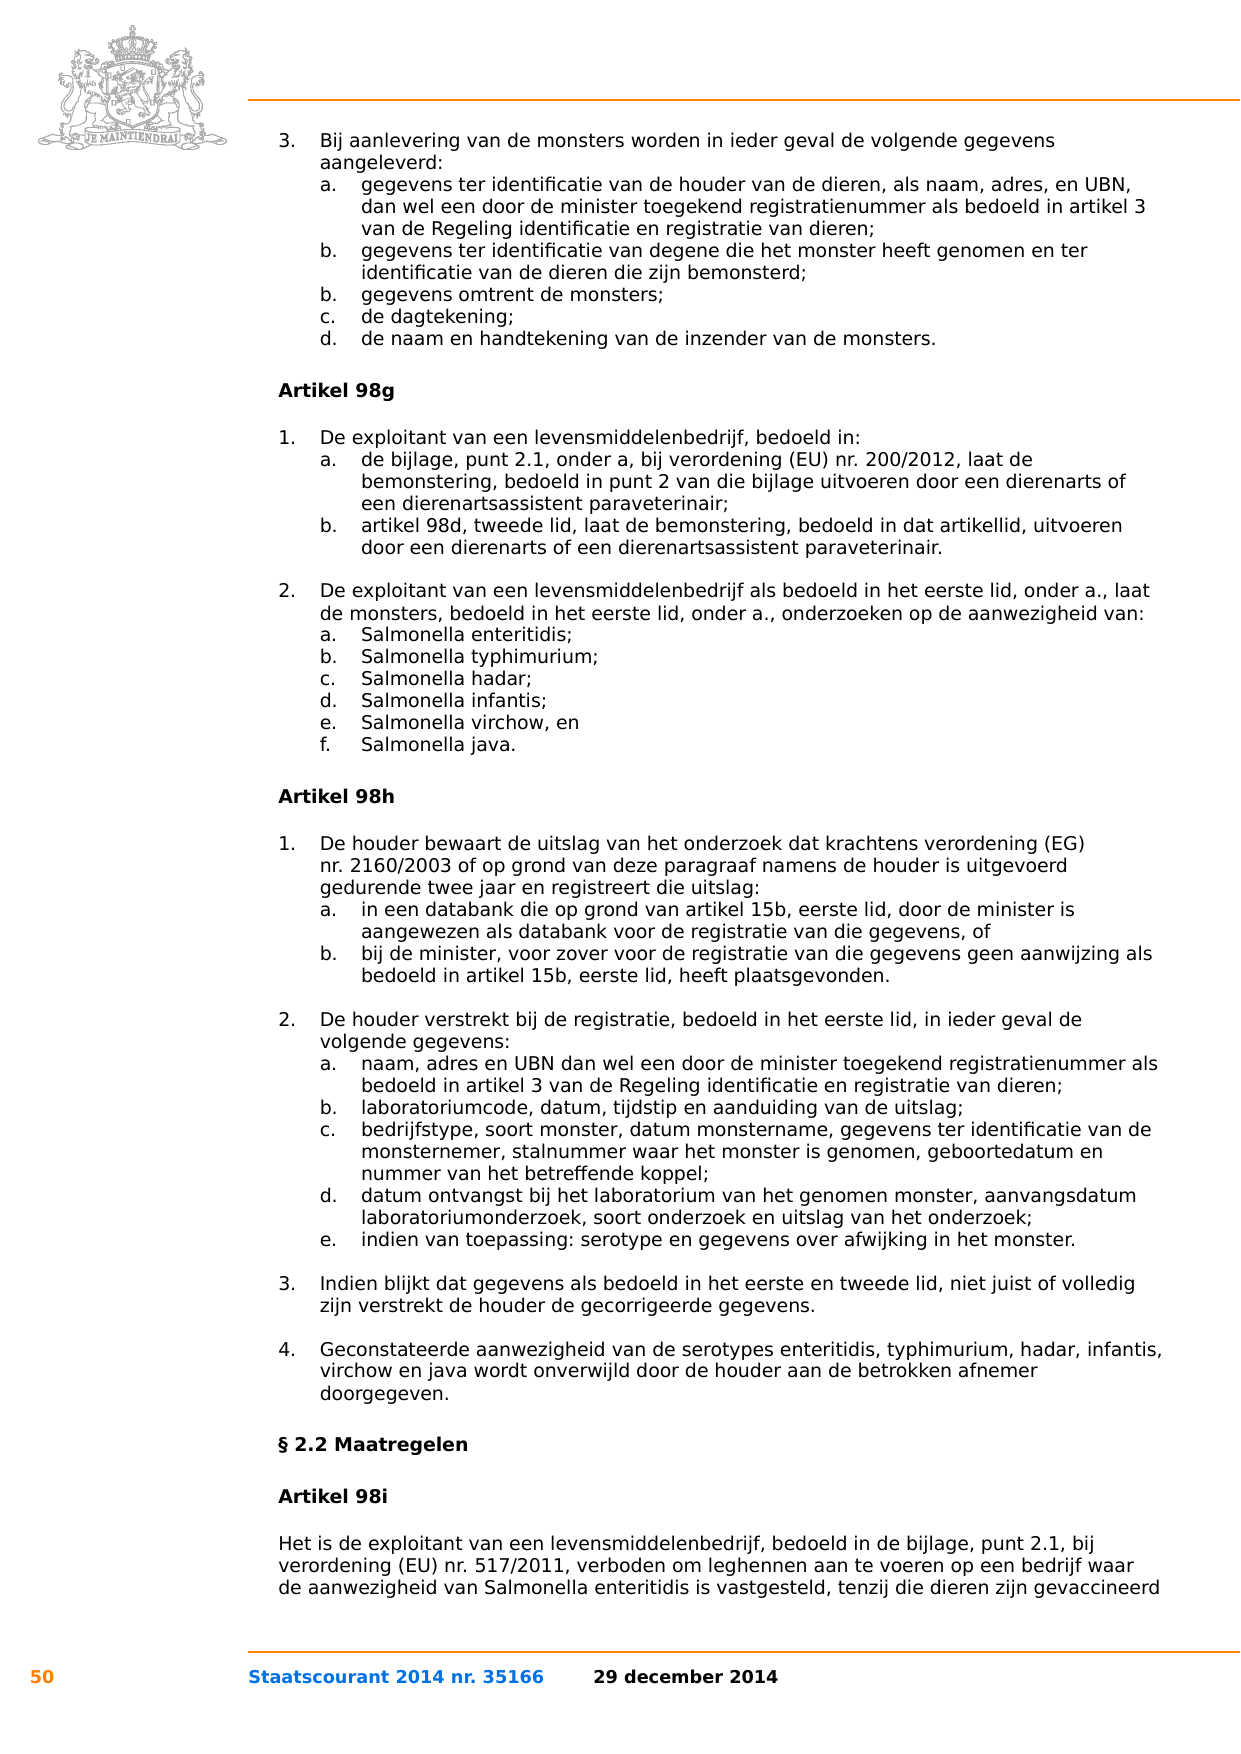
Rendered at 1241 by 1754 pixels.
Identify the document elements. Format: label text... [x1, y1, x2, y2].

text d. de naam en handtekening van de inzender van de monsters. [319, 328, 1163, 350]
subtitle Artikel 98i [278, 1486, 1163, 1508]
subtitle Artikel 98h [278, 786, 1163, 808]
text b. artikel 98d, tweede lid, laat de bemonstering, bedoeld in dat artikellid, uitvoeren door een dierenarts of een dierenartsassistent paraveterinair. [319, 514, 1163, 558]
text d. Salmonella infantis; [319, 690, 1163, 712]
text 2. De houder verstrekt bij de registratie, bedoeld in het eerste lid, in ieder geval de volgende gegevens: [278, 1009, 1163, 1053]
text f. Salmonella java. [319, 734, 1163, 756]
text c. Salmonella hadar; [319, 668, 1163, 690]
text 1. De exploitant van een levensmiddelenbedrijf, bedoeld in: [278, 427, 1163, 449]
text a. de bijlage, punt 2.1, onder a, bij verordening (EU) nr. 200/2012, laat de bemonstering, bedoeld in punt 2 van die bijlage uitvoeren door een dierenarts of een dierenartsassistent paraveterinair; [319, 449, 1163, 514]
text b. gegevens ter identificatie van degene die het monster heeft genomen en ter identificatie van de dieren die zijn bemonsterd; [319, 240, 1163, 284]
text d. datum ontvangst bij het laboratorium van het genomen monster, aanvangsdatum laboratoriumonderzoek, soort onderzoek en uitslag van het onderzoek; [319, 1185, 1163, 1229]
text a. Salmonella enteritidis; [319, 624, 1163, 646]
picture [38, 25, 227, 150]
text 1. De houder bewaart de uitslag van het onderzoek dat krachtens verordening (EG) nr. 2160/2003 of op grond van deze paragraaf namens de houder is uitgevoerd gedurende twee jaar en registreert die uitslag: [278, 833, 1163, 899]
text a. gegevens ter identificatie van de houder van de dieren, als naam, adres, en UBN, dan wel een door de minister toegekend registratienummer als bedoeld in artikel 3 van de Regeling identificatie en registratie van dieren; [319, 174, 1163, 240]
text b. gegevens omtrent de monsters; [319, 284, 1163, 306]
text e. indien van toepassing: serotype en gegevens over afwijking in het monster. [319, 1229, 1163, 1251]
subtitle § 2.2 Maatregelen [278, 1434, 1163, 1456]
text b. bij de minister, voor zover voor de registratie van die gegevens geen aanwijzing als bedoeld in artikel 15b, eerste lid, heeft plaatsgevonden. [319, 943, 1163, 987]
text b. Salmonella typhimurium; [319, 646, 1163, 668]
text c. bedrijfstype, soort monster, datum monstername, gegevens ter identificatie van de monsternemer, stalnummer waar het monster is genomen, geboortedatum en nummer van het betreffende koppel; [319, 1119, 1163, 1185]
text e. Salmonella virchow, en [319, 712, 1163, 734]
text 3. Indien blijkt dat gegevens als bedoeld in het eerste en tweede lid, niet juist of volledig zijn verstrekt de houder de gecorrigeerde gegevens. [278, 1273, 1163, 1317]
subtitle Artikel 98g [278, 380, 1163, 402]
text 2. De exploitant van een levensmiddelenbedrijf als bedoeld in het eerste lid, onder a., laat de monsters, bedoeld in het eerste lid, onder a., onderzoeken op de aanwezigheid van: [278, 580, 1163, 624]
text c. de dagtekening; [319, 306, 1163, 328]
text a. in een databank die op grond van artikel 15b, eerste lid, door de minister is aangewezen als databank voor de registratie van die gegevens, of [319, 899, 1163, 943]
text 3. Bij aanlevering van de monsters worden in ieder geval de volgende gegevens aangeleverd: [278, 130, 1163, 174]
text 4. Geconstateerde aanwezigheid van de serotypes enteritidis, typhimurium, hadar, infantis, virchow en java wordt onverwijld door de houder aan de betrokken afnemer doorgegeven. [278, 1338, 1163, 1404]
text a. naam, adres en UBN dan wel een door de minister toegekend registratienummer als bedoeld in artikel 3 van de Regeling identificatie en registratie van dieren; [319, 1053, 1163, 1097]
text Het is de exploitant van een levensmiddelenbedrijf, bedoeld in de bijlage, punt 2.1, bij verordening (EU) nr. 517/2011, verboden om leghennen aan te voeren op een bedrijf waar de aanwezigheid van Salmonella enteritidis is vastgesteld, tenzij die dieren zijn gevaccineerd [278, 1533, 1163, 1599]
text b. laboratoriumcode, datum, tijdstip en aanduiding van de uitslag; [319, 1097, 1163, 1119]
